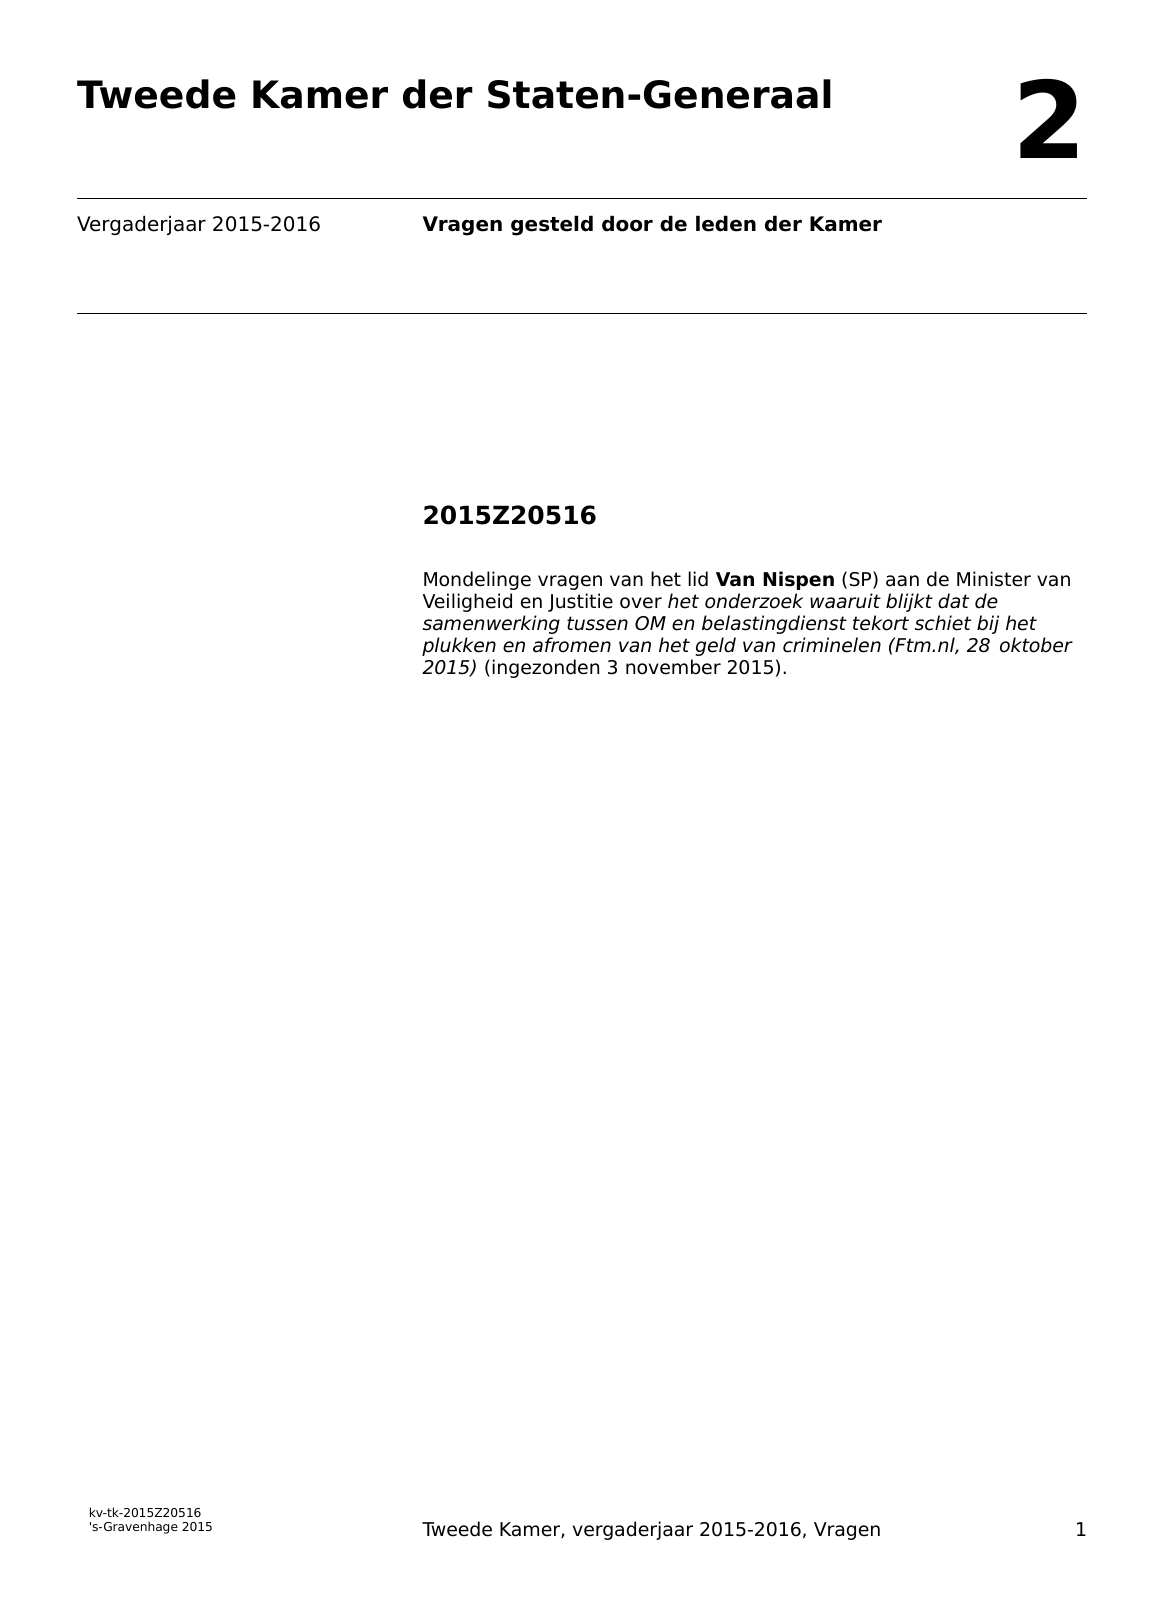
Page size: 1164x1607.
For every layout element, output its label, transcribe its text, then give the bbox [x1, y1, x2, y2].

text Mondelinge vragen van het lid Van Nispen (SP) aan de Minister van Veiligheid en Justitie over het onderzoek waaruit blijkt dat de samenwerking tussen OM en belastingdienst tekort schiet bij het plukken en afromen van het geld van criminelen (Ftm.nl, 28 oktober 2015) (ingezonden 3 november 2015). [422, 569, 1087, 679]
table_header 2 [886, 59, 1087, 198]
text 2015Z20516 [422, 501, 1087, 531]
table_cell Vragen gesteld door de leden der Kamer [422, 199, 1087, 313]
text 's-Gravenhage 2015 [88, 1520, 323, 1534]
table_header Tweede Kamer der Staten-Generaal [77, 59, 886, 198]
text kv-tk-2015Z20516 [88, 1506, 323, 1520]
table_cell Vergaderjaar 2015-2016 [77, 199, 422, 313]
